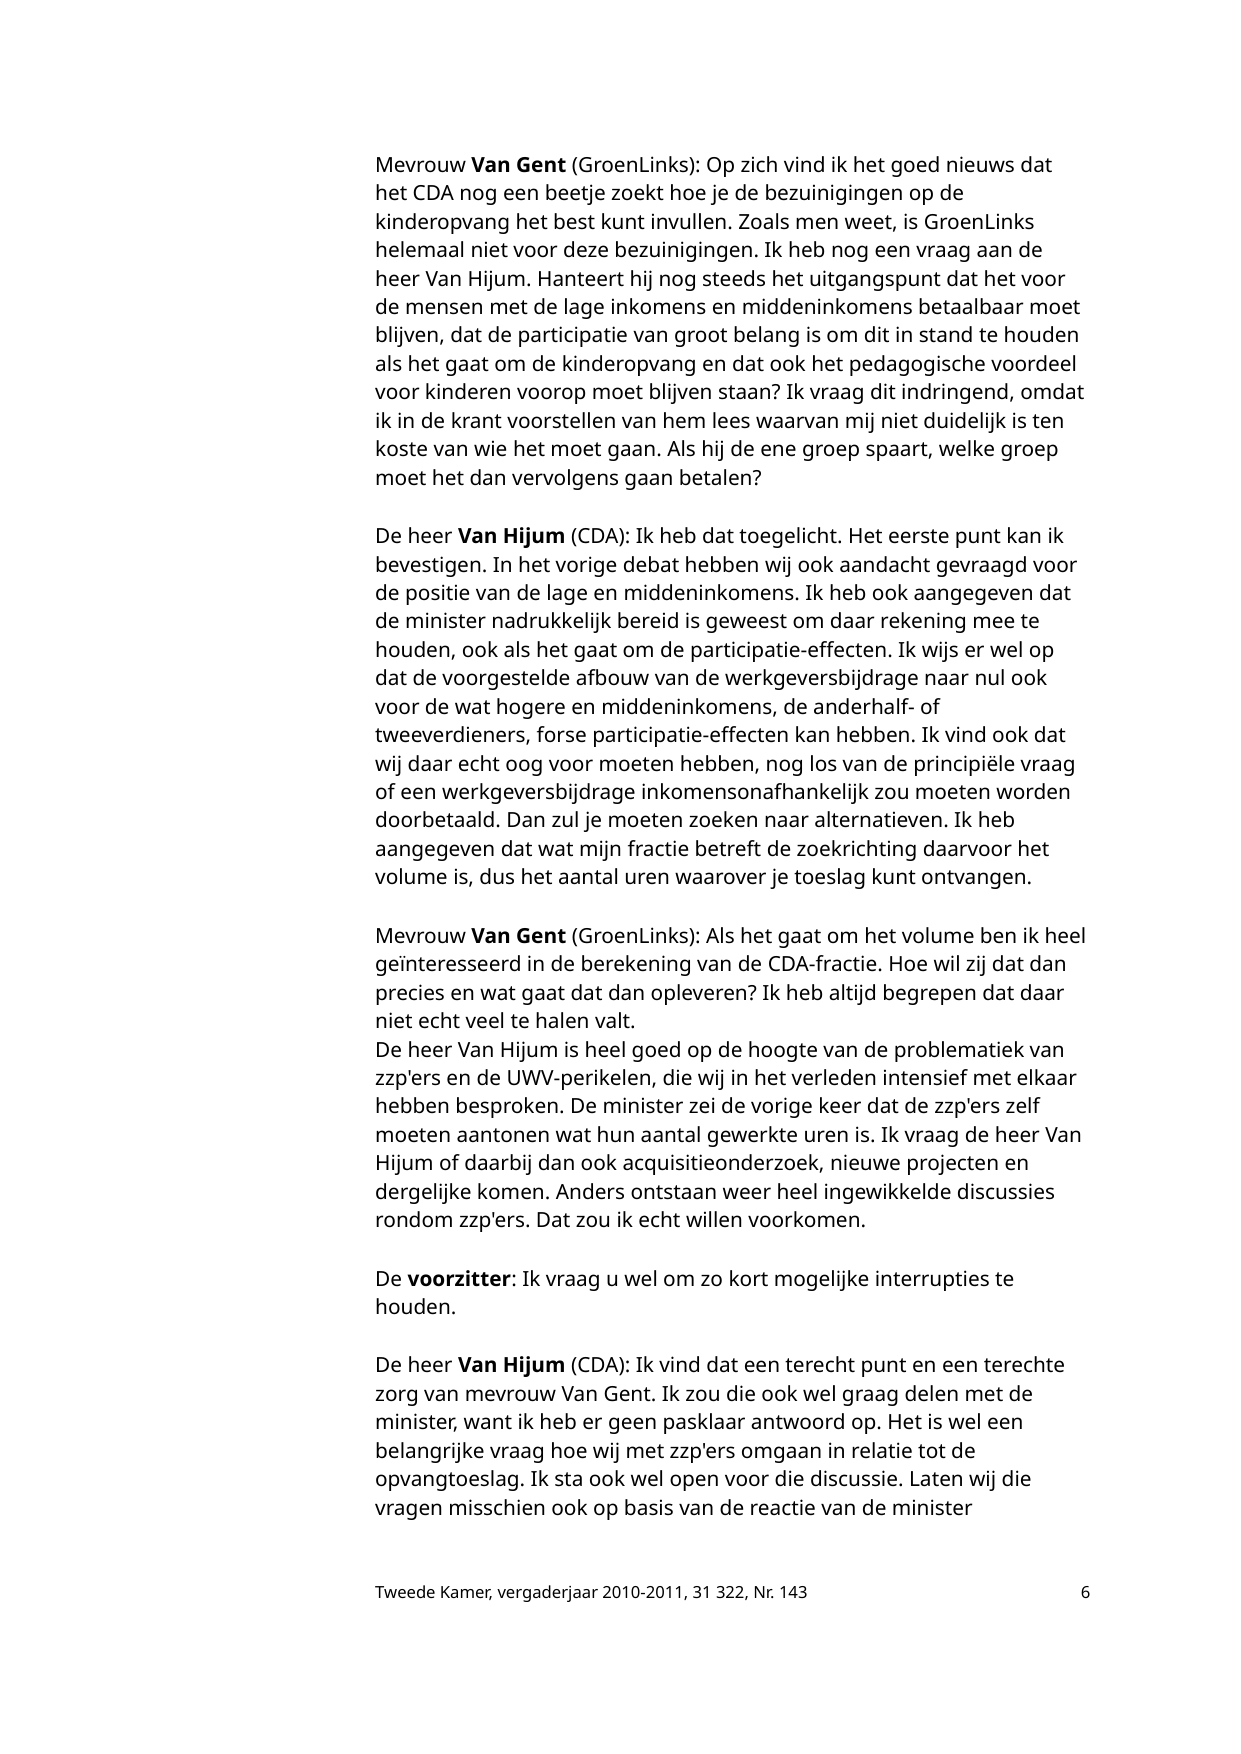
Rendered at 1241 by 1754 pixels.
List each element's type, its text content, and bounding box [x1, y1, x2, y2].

text De heer Van Hijum is heel goed op de hoogte van de problematiek van zzp'ers en de UWV-perikelen, die wij in het verleden intensief met elkaar hebben besproken. De minister zei de vorige keer dat de zzp'ers zelf moeten aantonen wat hun aantal gewerkte uren is. Ik vraag de heer Van Hijum of daarbij dan ook acquisitieonderzoek, nieuwe projecten en dergelijke komen. Anders ontstaan weer heel ingewikkelde discussies rondom zzp'ers. Dat zou ik echt willen voorkomen. [375, 1035, 1090, 1234]
text De heer Van Hijum (CDA): Ik heb dat toegelicht. Het eerste punt kan ik bevestigen. In het vorige debat hebben wij ook aandacht gevraagd voor de positie van de lage en middeninkomens. Ik heb ook aangegeven dat de minister nadrukkelijk bereid is geweest om daar rekening mee te houden, ook als het gaat om de participatie-effecten. Ik wijs er wel op dat de voorgestelde afbouw van de werkgeversbijdrage naar nul ook voor de wat hogere en middeninkomens, de anderhalf- of tweeverdieners, forse participatie-effecten kan hebben. Ik vind ook dat wij daar echt oog voor moeten hebben, nog los van de principiële vraag of een werkgeversbijdrage inkomensonafhankelijk zou moeten worden doorbetaald. Dan zul je moeten zoeken naar alternatieven. Ik heb aangegeven dat wat mijn fractie betreft de zoekrichting daarvoor het volume is, dus het aantal uren waarover je toeslag kunt ontvangen. [375, 521, 1090, 891]
text Mevrouw Van Gent (GroenLinks): Op zich vind ik het goed nieuws dat het CDA nog een beetje zoekt hoe je de bezuinigingen op de kinderopvang het best kunt invullen. Zoals men weet, is GroenLinks helemaal niet voor deze bezuinigingen. Ik heb nog een vraag aan de heer Van Hijum. Hanteert hij nog steeds het uitgangspunt dat het voor de mensen met de lage inkomens en middeninkomens betaalbaar moet blijven, dat de participatie van groot belang is om dit in stand te houden als het gaat om de kinderopvang en dat ook het pedagogische voordeel voor kinderen voorop moet blijven staan? Ik vraag dit indringend, omdat ik in de krant voorstellen van hem lees waarvan mij niet duidelijk is ten koste van wie het moet gaan. Als hij de ene groep spaart, welke groep moet het dan vervolgens gaan betalen? [375, 150, 1090, 491]
text De voorzitter: Ik vraag u wel om zo kort mogelijke interrupties te houden. [375, 1264, 1090, 1321]
text De heer Van Hijum (CDA): Ik vind dat een terecht punt en een terechte zorg van mevrouw Van Gent. Ik zou die ook wel graag delen met de minister, want ik heb er geen pasklaar antwoord op. Het is wel een belangrijke vraag hoe wij met zzp'ers omgaan in relatie tot de opvangtoeslag. Ik sta ook wel open voor die discussie. Laten wij die vragen misschien ook op basis van de reactie van de minister [375, 1351, 1090, 1521]
text Mevrouw Van Gent (GroenLinks): Als het gaat om het volume ben ik heel geïnteresseerd in de berekening van de CDA-fractie. Hoe wil zij dat dan precies en wat gaat dat dan opleveren? Ik heb altijd begrepen dat daar niet echt veel te halen valt. [375, 921, 1090, 1035]
